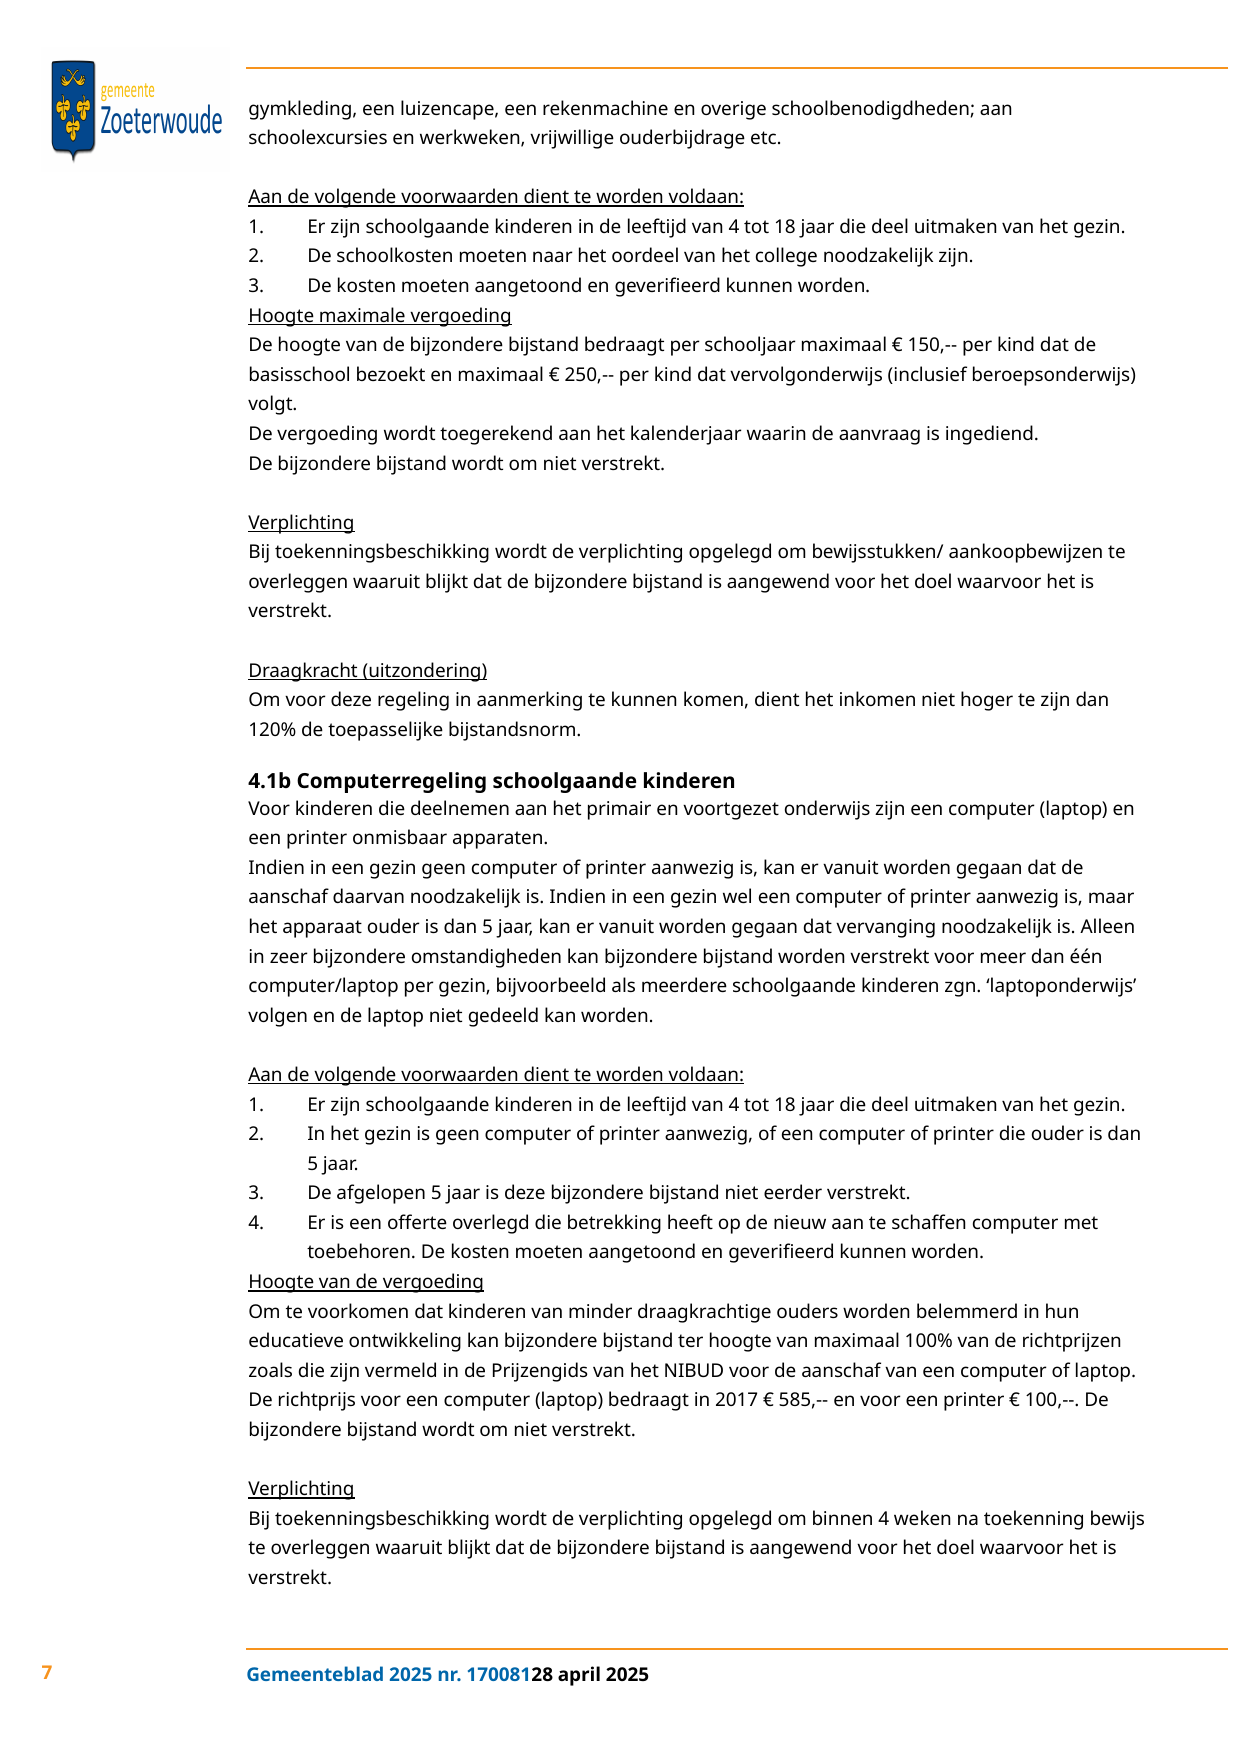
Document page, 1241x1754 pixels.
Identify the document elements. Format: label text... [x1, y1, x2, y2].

list De afgelopen 5 jaar is deze bijzondere bijstand niet eerder verstrekt. [248, 1179, 1152, 1205]
text Voor kinderen die deelnemen aan het primair en voortgezet onderwijs zijn een computer (laptop) en een printer onmisbaar apparaten. [248, 795, 1152, 850]
text Om voor deze regeling in aanmerking te kunnen komen, dient het inkomen niet hoger te zijn dan 120% de toepasselijke bijstandsnorm. [248, 686, 1152, 742]
text Aan de volgende voorwaarden dient te worden voldaan: [248, 1061, 1152, 1087]
text gymkleding, een luizencape, een rekenmachine en overige schoolbenodigdheden; aan schoolexcursies en werkweken, vrijwillige ouderbijdrage etc. [248, 95, 1152, 150]
list De schoolkosten moeten naar het oordeel van het college noodzakelijk zijn. [248, 243, 1152, 268]
text Hoogte van de vergoeding [248, 1268, 1152, 1294]
list Er zijn schoolgaande kinderen in de leeftijd van 4 tot 18 jaar die deel uitmaken van het gezin. [248, 1091, 1152, 1116]
text Bij toekenningsbeschikking wordt de verplichting opgelegd om binnen 4 weken na toekenning bewijs te overleggen waaruit blijkt dat de bijzondere bijstand is aangewend voor het doel waarvoor het is verstrekt. [248, 1505, 1152, 1590]
list Er is een offerte overlegd die betrekking heeft op de nieuw aan te schaffen computer met toebehoren. De kosten moeten aangetoond en geverifieerd kunnen worden. [248, 1209, 1152, 1264]
list In het gezin is geen computer of printer aanwezig, of een computer of printer die ouder is dan 5 jaar. [248, 1120, 1152, 1176]
list Er zijn schoolgaande kinderen in de leeftijd van 4 tot 18 jaar die deel uitmaken van het gezin. [248, 213, 1152, 239]
text 4.1b Computerregeling schoolgaande kinderen [248, 766, 1152, 795]
picture [41, 47, 231, 172]
text Aan de volgende voorwaarden dient te worden voldaan: [248, 183, 1152, 209]
text Verplichting [248, 1475, 1152, 1501]
text Om te voorkomen dat kinderen van minder draagkrachtige ouders worden belemmerd in hun educatieve ontwikkeling kan bijzondere bijstand ter hoogte van maximaal 100% van de richtprijzen zoals die zijn vermeld in de Prijzengids van het NIBUD voor de aanschaf van een computer of laptop. De richtprijs voor een computer (laptop) bedraagt in 2017 € 585,-- en voor een printer € 100,--. De bijzondere bijstand wordt om niet verstrekt. [248, 1298, 1152, 1442]
text Hoogte maximale vergoeding [248, 302, 1152, 328]
text Indien in een gezin geen computer of printer aanwezig is, kan er vanuit worden gegaan dat de aanschaf daarvan noodzakelijk is. Indien in een gezin wel een computer of printer aanwezig is, maar het apparaat ouder is dan 5 jaar, kan er vanuit worden gegaan dat vervanging noodzakelijk is. Alleen in zeer bijzondere omstandigheden kan bijzondere bijstand worden verstrekt voor meer dan één computer/laptop per gezin, bijvoorbeeld als meerdere schoolgaande kinderen zgn. ‘laptoponderwijs’ volgen en de laptop niet gedeeld kan worden. [248, 854, 1152, 1028]
list De kosten moeten aangetoond en geverifieerd kunnen worden. [248, 272, 1152, 298]
text De bijzondere bijstand wordt om niet verstrekt. [248, 450, 1152, 476]
text Verplichting [248, 509, 1152, 535]
text De vergoeding wordt toegerekend aan het kalenderjaar waarin de aanvraag is ingediend. [248, 420, 1152, 446]
text De hoogte van de bijzondere bijstand bedraagt per schooljaar maximaal € 150,-- per kind dat de basisschool bezoekt en maximaal € 250,-- per kind dat vervolgonderwijs (inclusief beroepsonderwijs) volgt. [248, 331, 1152, 416]
text Bij toekenningsbeschikking wordt de verplichting opgelegd om bewijsstukken/ aankoopbewijzen te overleggen waaruit blijkt dat de bijzondere bijstand is aangewend voor het doel waarvoor het is verstrekt. [248, 538, 1152, 623]
text Draagkracht (uitzondering) [248, 657, 1152, 683]
